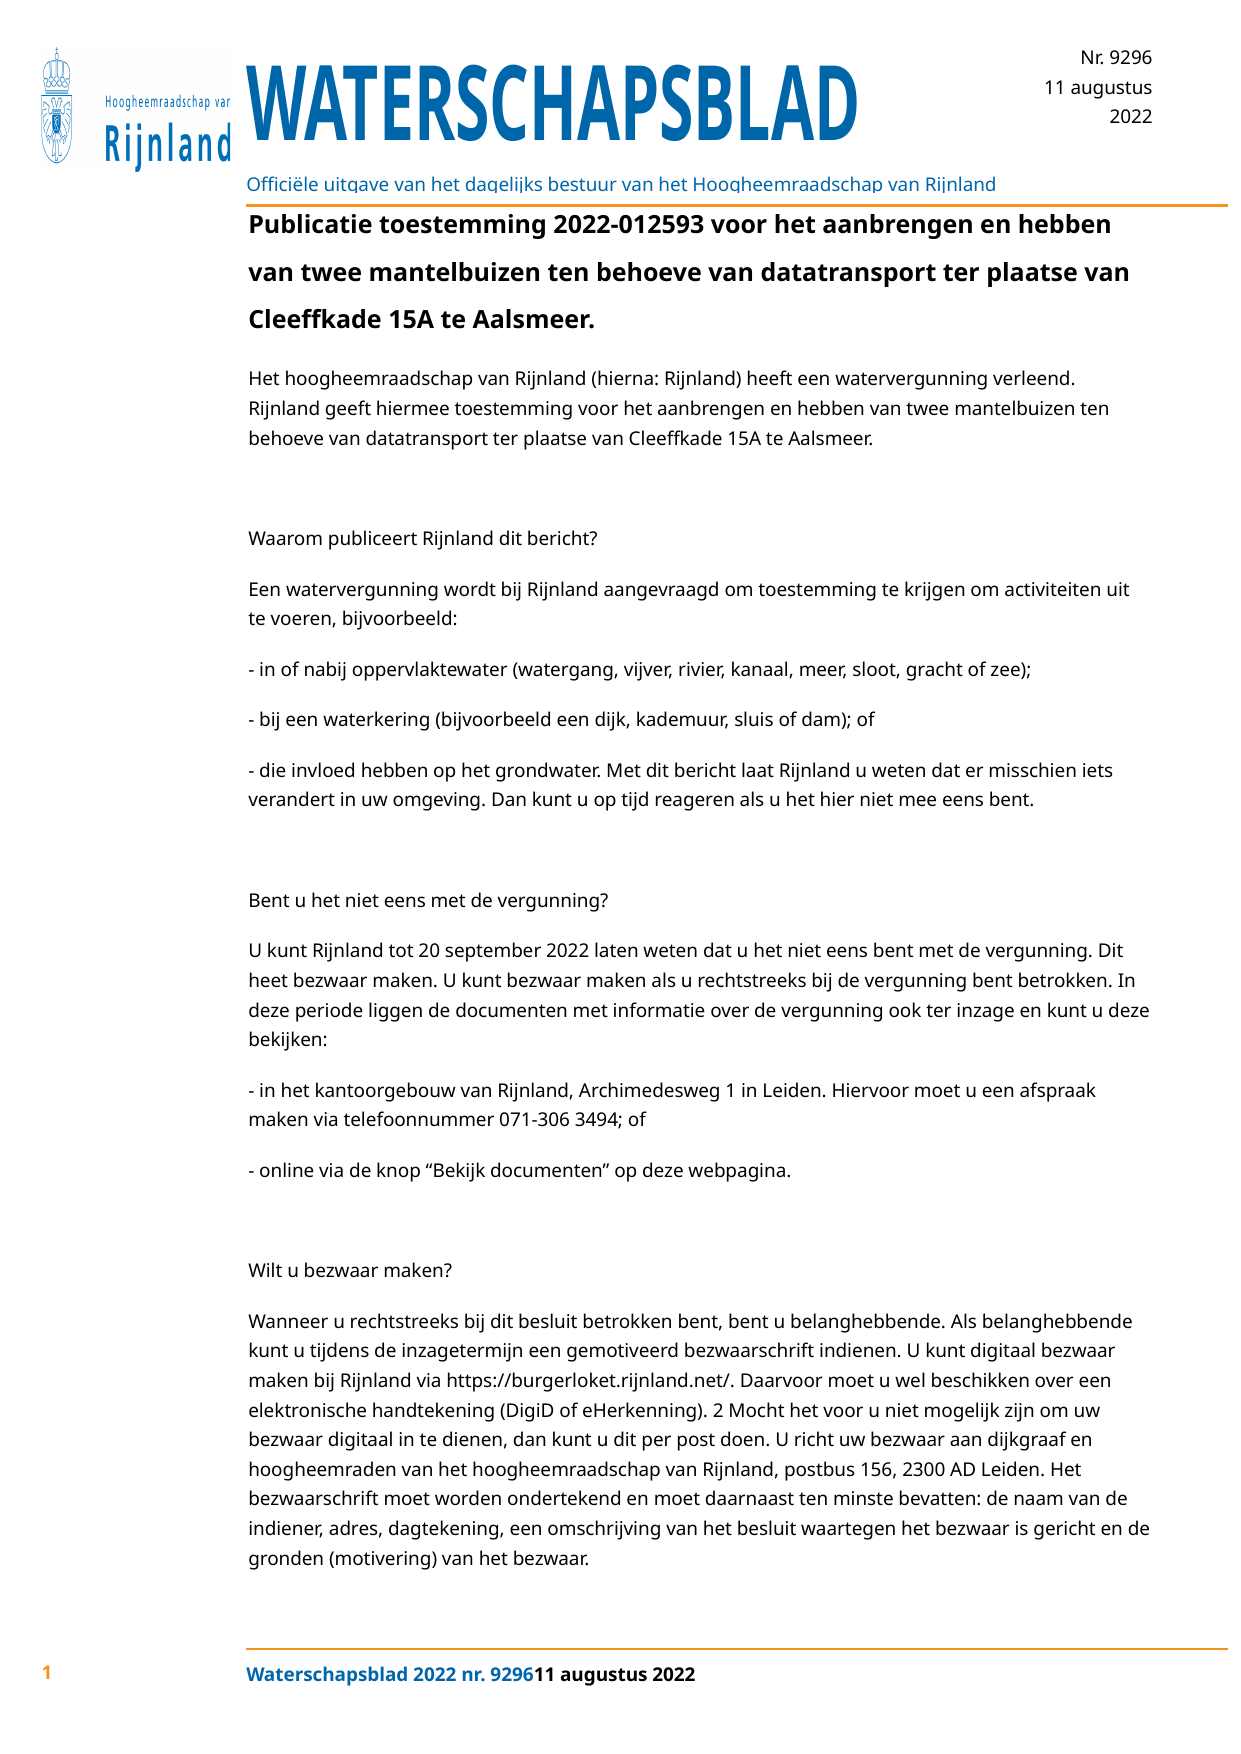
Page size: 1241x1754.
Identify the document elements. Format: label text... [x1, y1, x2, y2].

text Wilt u bezwaar maken? [248, 1258, 1152, 1283]
text Bent u het niet eens met de vergunning? [248, 887, 1152, 913]
picture [41, 47, 231, 172]
text Het hoogheemraadschap van Rijnland (hierna: Rijnland) heeft een watervergunning verleend. Rijnland geeft hiermee toestemming voor het aanbrengen en hebben van twee mantelbuizen ten behoeve van datatransport ter plaatse van Cleeffkade 15A te Aalsmeer. [248, 366, 1152, 450]
text U kunt Rijnland tot 20 september 2022 laten weten dat u het niet eens bent met de vergunning. Dit heet bezwaar maken. U kunt bezwaar maken als u rechtstreeks bij de vergunning bent betrokken. In deze periode liggen de documenten met informatie over de vergunning ook ter inzage en kunt u deze bekijken: [248, 938, 1152, 1052]
text - online via de knop “Bekijk documenten” op deze webpagina. [248, 1157, 1152, 1182]
text Een watervergunning wordt bij Rijnland aangevraagd om toestemming te krijgen om activiteiten uit te voeren, bijvoorbeeld: [248, 576, 1152, 631]
text - in of nabij oppervlaktewater (watergang, vijver, rivier, kanaal, meer, sloot, gracht of zee); [248, 656, 1152, 682]
text Waarom publiceert Rijnland dit bericht? [248, 526, 1152, 551]
text Publicatie toestemming 2022-012593 voor het aanbrengen en hebben van twee mantelbuizen ten behoeve van datatransport ter plaatse van Cleeffkade 15A te Aalsmeer. [248, 207, 1152, 336]
text - die invloed hebben op het grondwater. Met dit bericht laat Rijnland u weten dat er misschien iets verandert in uw omgeving. Dan kunt u op tijd reageren als u het hier niet mee eens bent. [248, 757, 1152, 812]
text - in het kantoorgebouw van Rijnland, Archimedesweg 1 in Leiden. Hiervoor moet u een afspraak maken via telefoonnummer 071-306 3494; of [248, 1077, 1152, 1132]
text - bij een waterkering (bijvoorbeeld een dijk, kademuur, sluis of dam); of [248, 706, 1152, 732]
text Wanneer u rechtstreeks bij dit besluit betrokken bent, bent u belanghebbende. Als belanghebbende kunt u tijdens de inzagetermijn een gemotiveerd bezwaarschrift indienen. U kunt digitaal bezwaar maken bij Rijnland via https://burgerloket.rijnland.net/. Daarvoor moet u wel beschikken over een elektronische handtekening (DigiD of eHerkenning). 2 Mocht het voor u niet mogelijk zijn om uw bezwaar digitaal in te dienen, dan kunt u dit per post doen. U richt uw bezwaar aan dijkgraaf en hoogheemraden van het hoogheemraadschap van Rijnland, postbus 156, 2300 AD Leiden. Het bezwaarschrift moet worden ondertekend en moet daarnaast ten minste bevatten: de naam van de indiener, adres, dagtekening, een omschrijving van het besluit waartegen het bezwaar is gericht en de gronden (motivering) van het bezwaar. [248, 1308, 1152, 1570]
